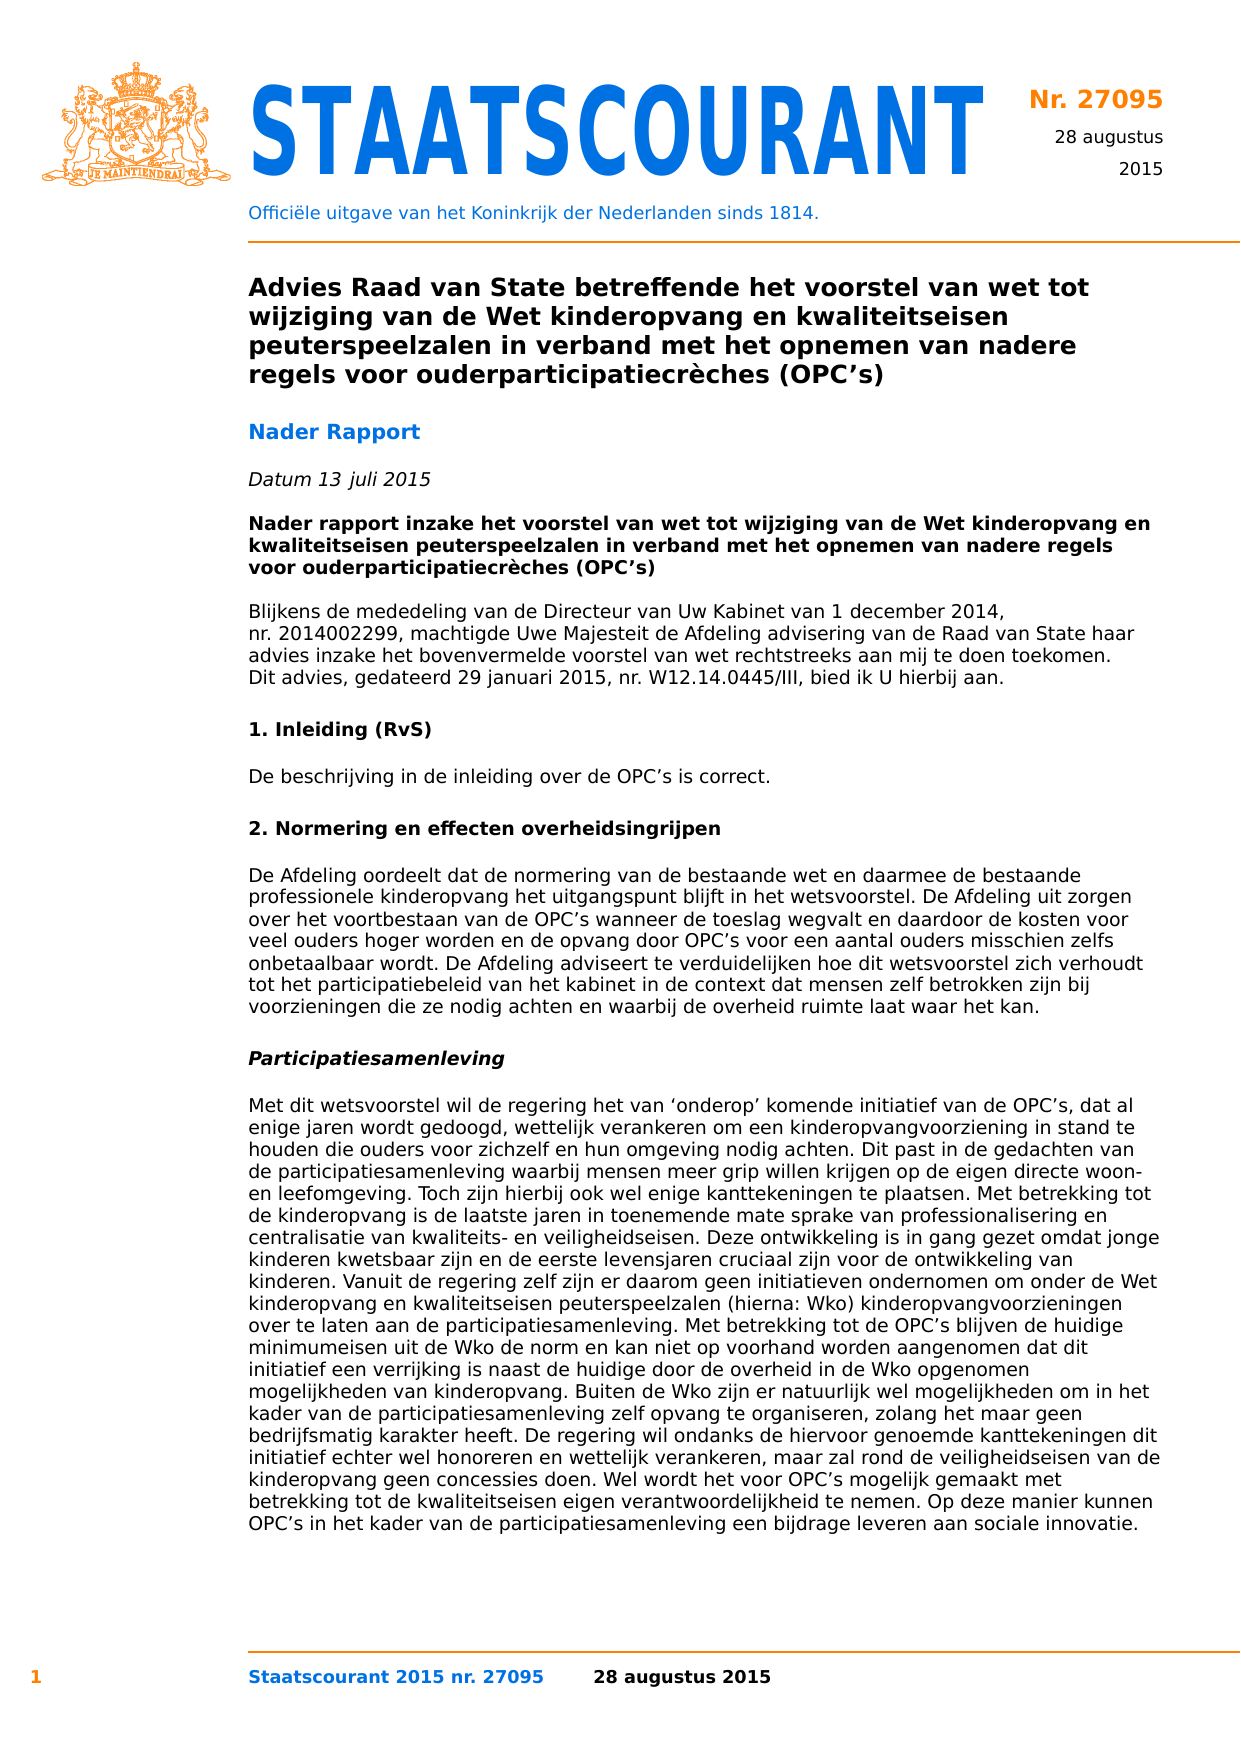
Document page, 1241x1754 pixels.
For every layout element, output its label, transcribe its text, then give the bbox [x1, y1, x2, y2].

subtitle Nader Rapport [248, 420, 1163, 444]
table_header STAATSCOURANT [248, 62, 998, 203]
subtitle Advies Raad van State betreffende het voorstel van wet tot wijziging van de Wet kinderopvang en kwaliteitseisen peuterspeelzalen in verband met het opnemen van nadere regels voor ouderparticipatiecrèches (OPC’s) [248, 273, 1163, 390]
table_header Nr. 27095 [998, 62, 1240, 121]
text Nader rapport inzake het voorstel van wet tot wijziging van de Wet kinderopvang en kwaliteitseisen peuterspeelzalen in verband met het opnemen van nadere regels voor ouderparticipatiecrèches (OPC’s) [248, 513, 1163, 579]
text Dit advies, gedateerd 29 januari 2015, nr. W12.14.0445/III, bied ik U hierbij aan. [248, 667, 1163, 688]
text De beschrijving in de inleiding over de OPC’s is correct. [248, 766, 1163, 787]
text Blijkens de mededeling van de Directeur van Uw Kabinet van 1 december 2014, nr. 2014002299, machtigde Uwe Majesteit de Afdeling advisering van de Raad van State haar advies inzake het bovenvermelde voorstel van wet rechtstreeks aan mij te doen toekomen. [248, 601, 1163, 667]
table_cell Officiële uitgave van het Koninkrijk der Nederlanden sinds 1814. [248, 203, 1240, 241]
subtitle 2. Normering en effecten overheidsingrijpen [248, 817, 1163, 839]
text Met dit wetsvoorstel wil de regering het van ‘onderop’ komende initiatief van de OPC’s, dat al enige jaren wordt gedoogd, wettelijk verankeren om een kinderopvangvoorziening in stand te houden die ouders voor zichzelf en hun omgeving nodig achten. Dit past in de gedachten van de participatiesamenleving waarbij mensen meer grip willen krijgen op de eigen directe woon- en leefomgeving. Toch zijn hierbij ook wel enige kanttekeningen te plaatsen. Met betrekking tot de kinderopvang is de laatste jaren in toenemende mate sprake van professionalisering en centralisatie van kwaliteits- en veiligheidseisen. Deze ontwikkeling is in gang gezet omdat jonge kinderen kwetsbaar zijn en de eerste levensjaren cruciaal zijn voor de ontwikkeling van kinderen. Vanuit de regering zelf zijn er daarom geen initiatieven ondernomen om onder de Wet kinderopvang en kwaliteitseisen peuterspeelzalen (hierna: Wko) kinderopvangvoorzieningen over te laten aan de participatiesamenleving. Met betrekking tot de OPC’s blijven de huidige minimumeisen uit de Wko de norm en kan niet op voorhand worden aangenomen dat dit initiatief een verrijking is naast de huidige door de overheid in de Wko opgenomen mogelijkheden van kinderopvang. Buiten de Wko zijn er natuurlijk wel mogelijkheden om in het kader van de participatiesamenleving zelf opvang te organiseren, zolang het maar geen bedrijfsmatig karakter heeft. De regering wil ondanks de hiervoor genoemde kanttekeningen dit initiatief echter wel honoreren en wettelijk verankeren, maar zal rond de veiligheidseisen van de kinderopvang geen concessies doen. Wel wordt het voor OPC’s mogelijk gemaakt met betrekking tot de kwaliteitseisen eigen verantwoordelijkheid te nemen. Op deze manier kunnen OPC’s in het kader van de participatiesamenleving een bijdrage leveren aan sociale innovatie. [248, 1095, 1163, 1535]
subtitle Participatiesamenleving [248, 1048, 1163, 1070]
table_cell 2015 [998, 153, 1240, 203]
text Datum 13 juli 2015 [248, 469, 1163, 491]
subtitle 1. Inleiding (RvS) [248, 718, 1163, 741]
table_header [25, 62, 248, 241]
table_cell 28 augustus [998, 121, 1240, 153]
picture [41, 62, 231, 186]
text De Afdeling oordeelt dat de normering van de bestaande wet en daarmee de bestaande professionele kinderopvang het uitgangspunt blijft in het wetsvoorstel. De Afdeling uit zorgen over het voortbestaan van de OPC’s wanneer de toeslag wegvalt en daardoor de kosten voor veel ouders hoger worden en de opvang door OPC’s voor een aantal ouders misschien zelfs onbetaalbaar wordt. De Afdeling adviseert te verduidelijken hoe dit wetsvoorstel zich verhoudt tot het participatiebeleid van het kabinet in de context dat mensen zelf betrokken zijn bij voorzieningen die ze nodig achten en waarbij de overheid ruimte laat waar het kan. [248, 864, 1163, 1018]
